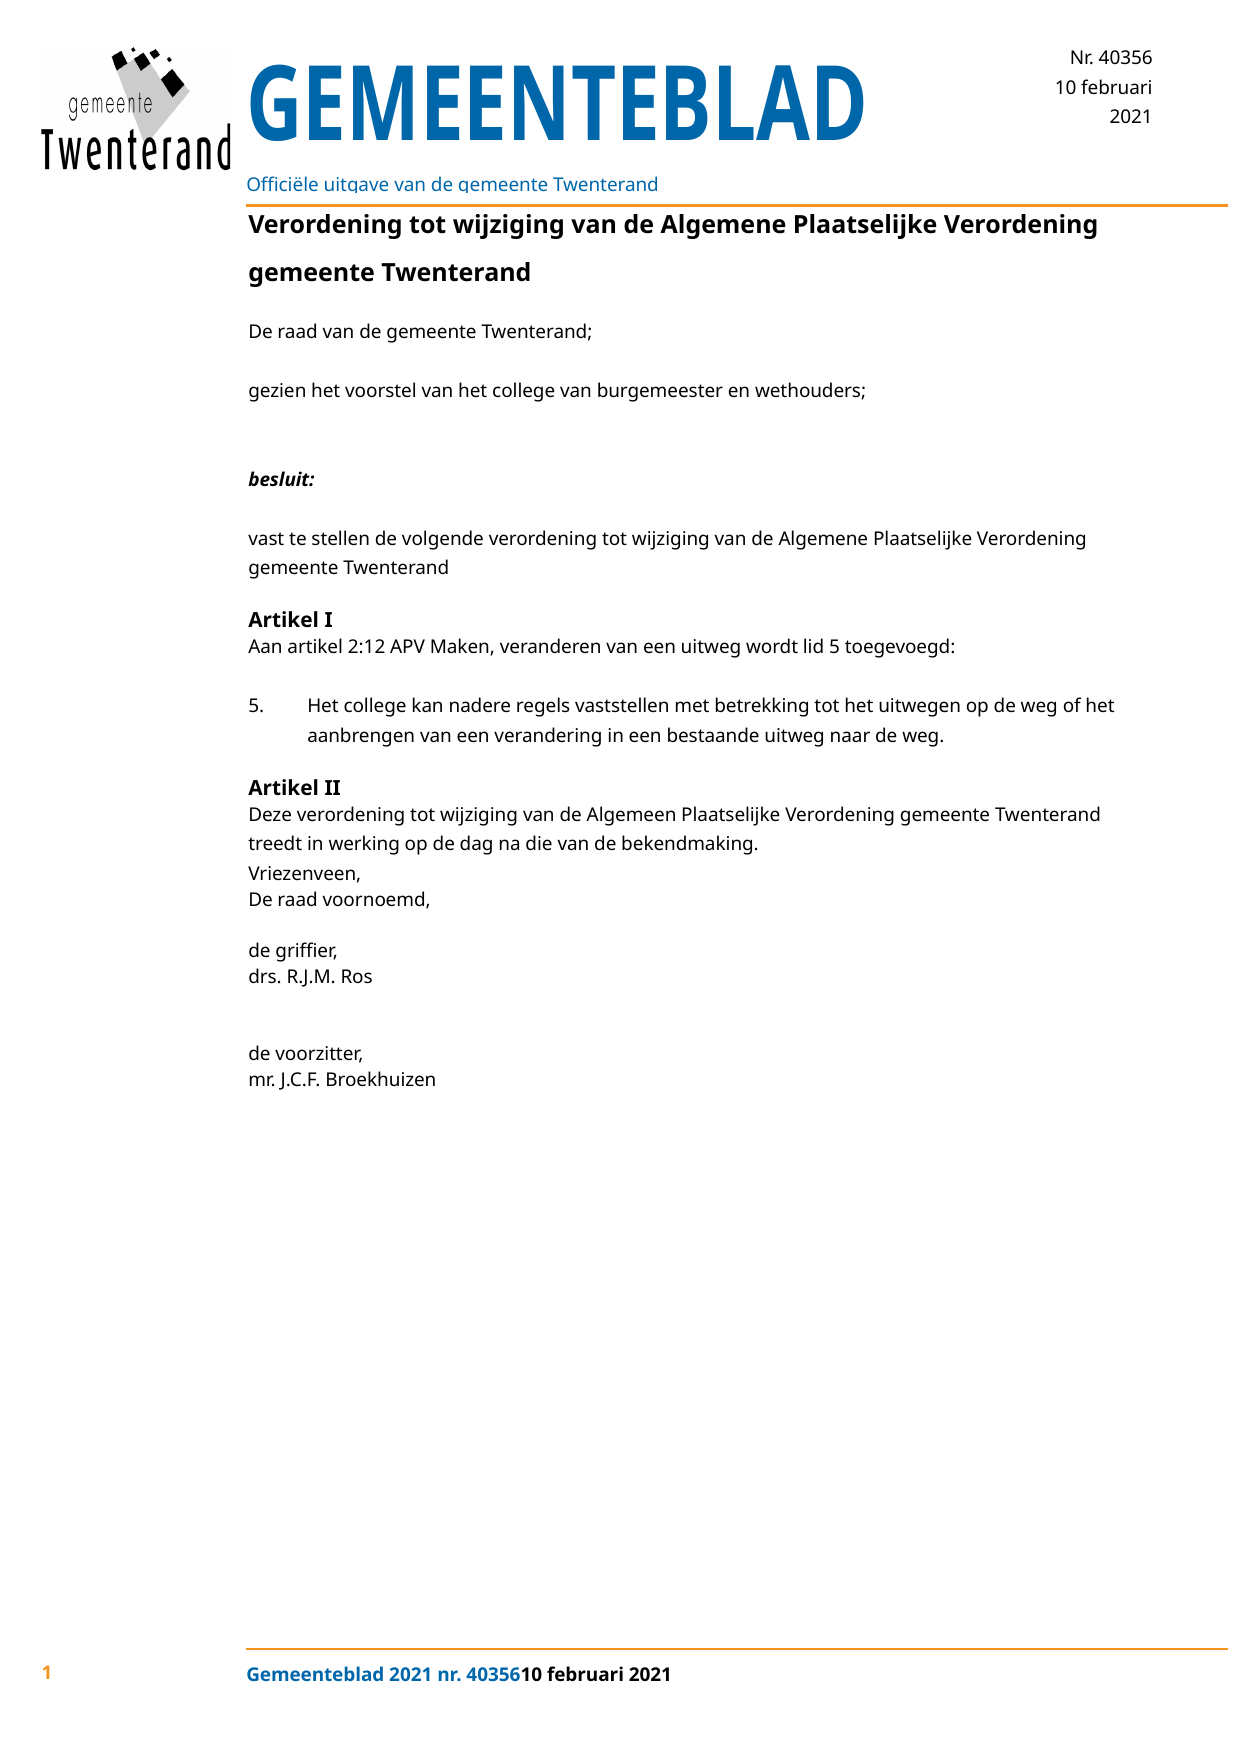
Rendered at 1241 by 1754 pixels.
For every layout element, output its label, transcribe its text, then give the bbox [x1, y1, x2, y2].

text Artikel I [248, 605, 1152, 633]
text De raad voornoemd, [248, 886, 1152, 912]
text besluit: [248, 466, 1152, 492]
text de voorzitter, [248, 1040, 1152, 1066]
list Het college kan nadere regels vaststellen met betrekking tot het uitwegen op de weg of het aanbrengen van een verandering in een bestaande uitweg naar de weg. [248, 693, 1152, 748]
text mr. J.C.F. Broekhuizen [248, 1066, 1152, 1092]
text Aan artikel 2:12 APV Maken, veranderen van een uitweg wordt lid 5 toegevoegd: [248, 633, 1152, 659]
text Verordening tot wijziging van de Algemene Plaatselijke Verordening gemeente Twenterand [248, 207, 1152, 288]
text de griffier, [248, 937, 1152, 963]
text De raad van de gemeente Twenterand; [248, 318, 1152, 344]
text Deze verordening tot wijziging van de Algemeen Plaatselijke Verordening gemeente Twenterand treedt in werking op de dag na die van de bekendmaking. [248, 801, 1152, 856]
text Artikel II [248, 773, 1152, 801]
text drs. R.J.M. Ros [248, 963, 1152, 989]
text Vriezenveen, [248, 860, 1152, 886]
text gezien het voorstel van het college van burgemeester en wethouders; [248, 377, 1152, 403]
text vast te stellen de volgende verordening tot wijziging van de Algemene Plaatselijke Verordening gemeente Twenterand [248, 525, 1152, 580]
picture [41, 47, 231, 172]
